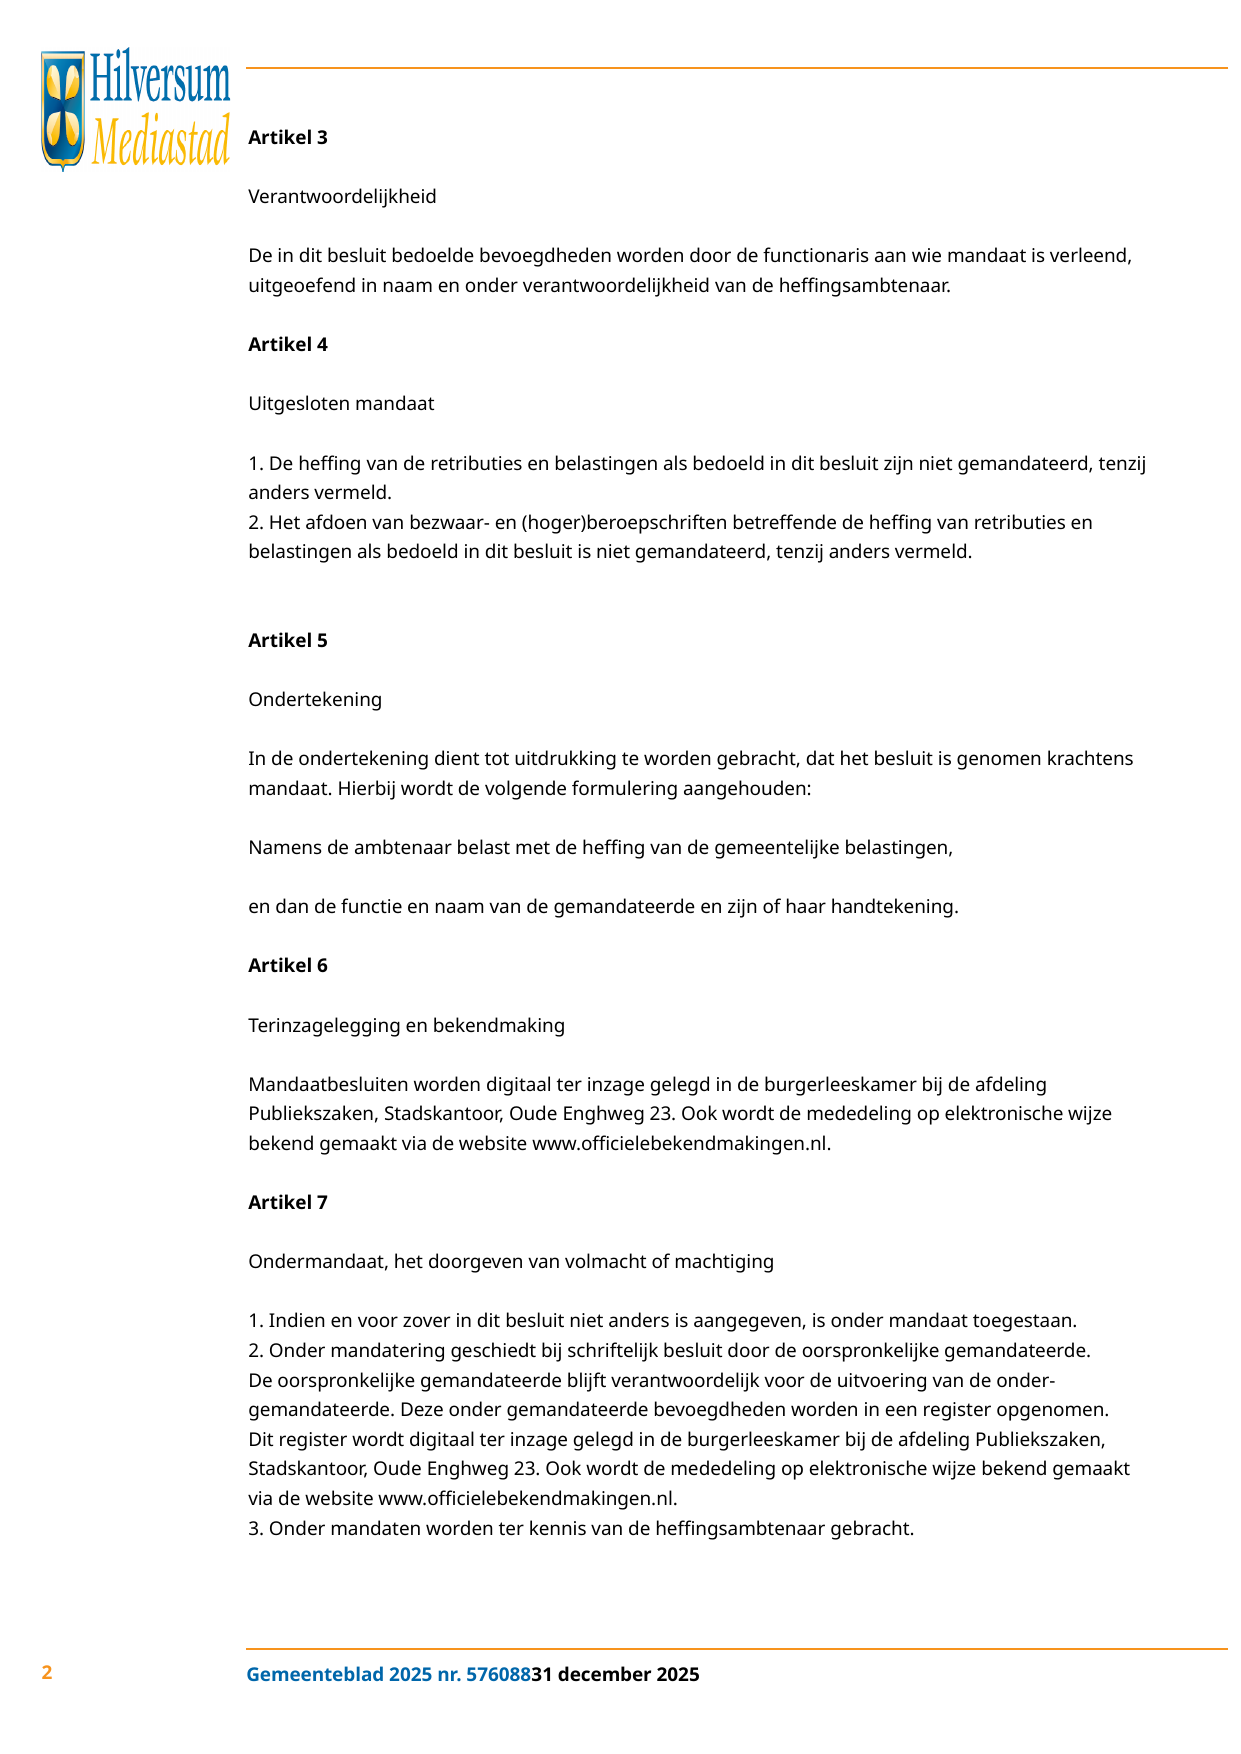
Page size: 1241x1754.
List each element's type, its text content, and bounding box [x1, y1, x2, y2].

text Terinzagelegging en bekendmaking [248, 1012, 1152, 1038]
text Artikel 7 [248, 1189, 1152, 1215]
text Dit register wordt digitaal ter inzage gelegd in de burgerleeskamer bij de afdeling Publiekszaken, Stadskantoor, Oude Enghweg 23. Ook wordt de mededeling op elektronische wijze bekend gemaakt via de website www.officielebekendmakingen.nl. [248, 1426, 1152, 1511]
text 2. Het afdoen van bezwaar- en (hoger)beroepschriften betreffende de heffing van retributies en belastingen als bedoeld in dit besluit is niet gemandateerd, tenzij anders vermeld. [248, 509, 1152, 564]
text 1. Indien en voor zover in dit besluit niet anders is aangegeven, is onder mandaat toegestaan. [248, 1308, 1152, 1333]
text Ondertekening [248, 686, 1152, 712]
text en dan de functie en naam van de gemandateerde en zijn of haar handtekening. [248, 893, 1152, 919]
text Artikel 5 [248, 627, 1152, 653]
text Artikel 6 [248, 953, 1152, 978]
text Namens de ambtenaar belast met de heffing van de gemeentelijke belastingen, [248, 834, 1152, 860]
text 1. De heffing van de retributies en belastingen als bedoeld in dit besluit zijn niet gemandateerd, tenzij anders vermeld. [248, 450, 1152, 505]
text 3. Onder mandaten worden ter kennis van de heffingsambtenaar gebracht. [248, 1515, 1152, 1541]
text Ondermandaat, het doorgeven van volmacht of machtiging [248, 1248, 1152, 1274]
text Artikel 4 [248, 331, 1152, 357]
text 2. Onder mandatering geschiedt bij schriftelijk besluit door de oorspronkelijke gemandateerde. [248, 1337, 1152, 1363]
text Mandaatbesluiten worden digitaal ter inzage gelegd in de burgerleeskamer bij de afdeling Publiekszaken, Stadskantoor, Oude Enghweg 23. Ook wordt de mededeling op elektronische wijze bekend gemaakt via de website www.officielebekendmakingen.nl. [248, 1071, 1152, 1156]
text Uitgesloten mandaat [248, 391, 1152, 416]
text De oorspronkelijke gemandateerde blijft verantwoordelijk voor de uitvoering van de onder-gemandateerde. Deze onder gemandateerde bevoegdheden worden in een register opgenomen. [248, 1367, 1152, 1422]
text De in dit besluit bedoelde bevoegdheden worden door de functionaris aan wie mandaat is verleend, uitgeoefend in naam en onder verantwoordelijkheid van de heffingsambtenaar. [248, 243, 1152, 298]
picture [41, 47, 231, 172]
text Artikel 3 [248, 124, 1152, 150]
text In de ondertekening dient tot uitdrukking te worden gebracht, dat het besluit is genomen krachtens mandaat. Hierbij wordt de volgende formulering aangehouden: [248, 746, 1152, 801]
text Verantwoordelijkheid [248, 183, 1152, 209]
